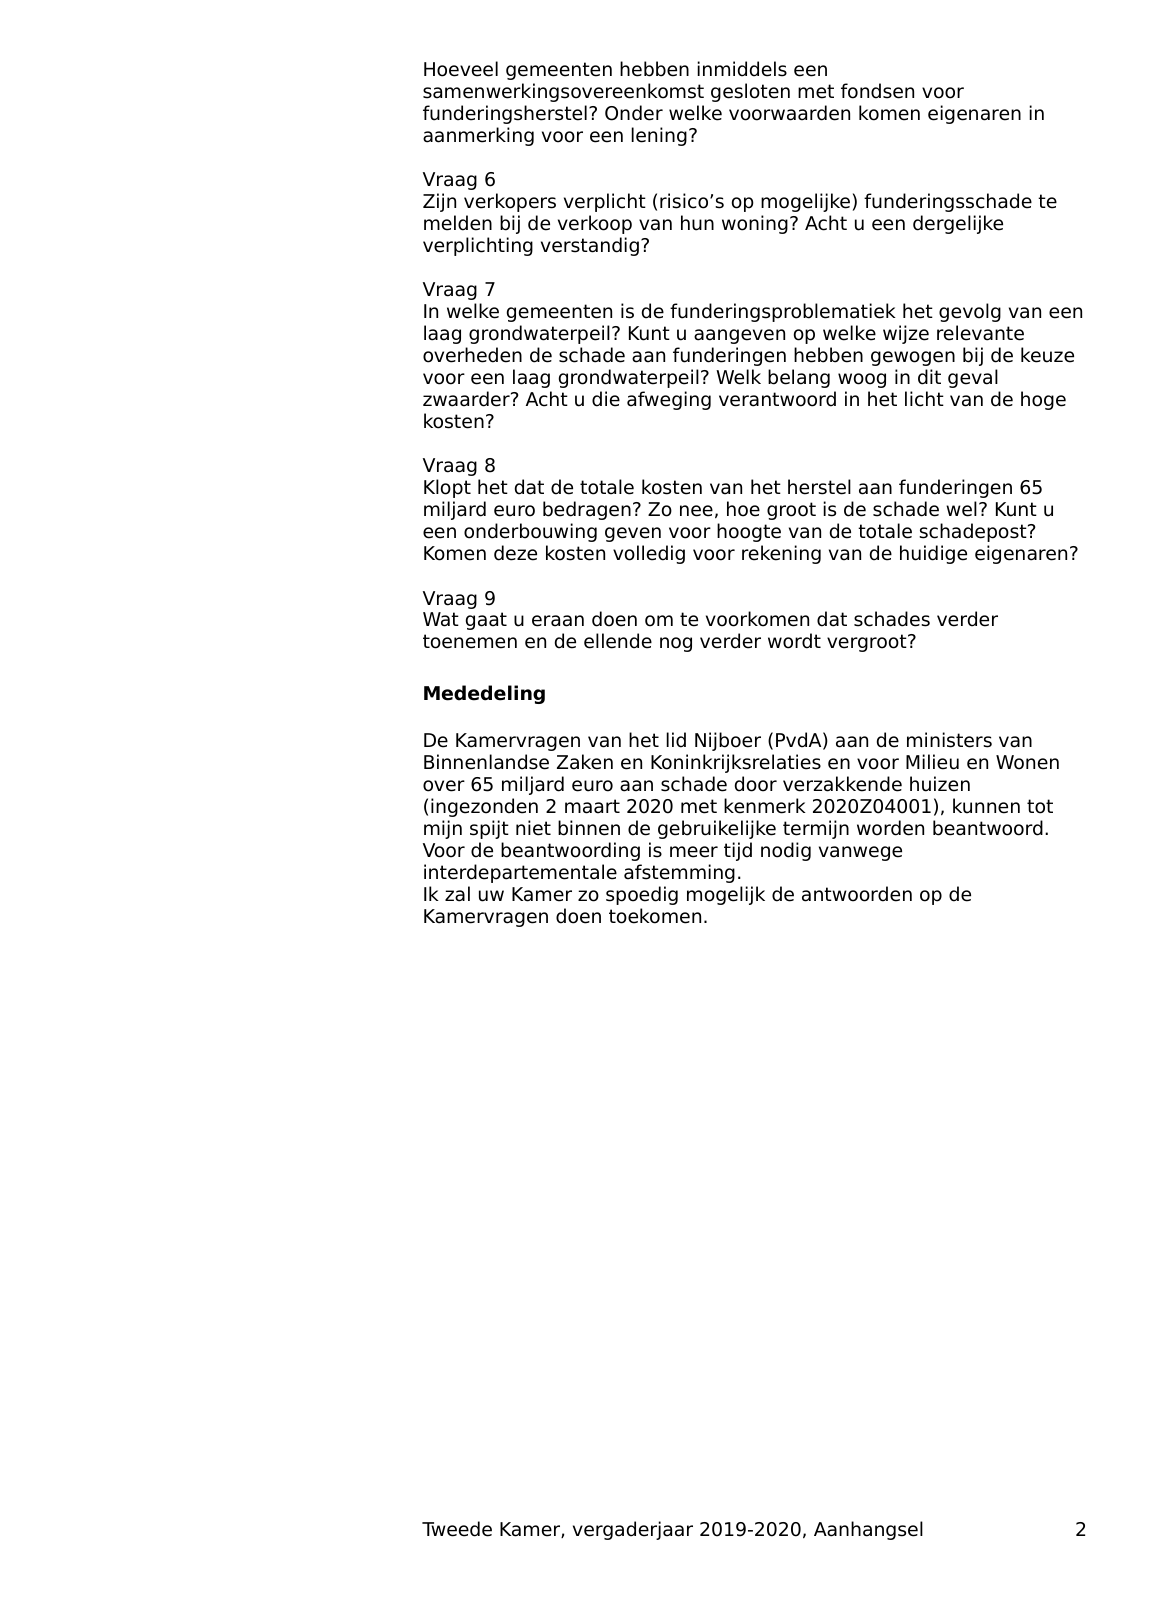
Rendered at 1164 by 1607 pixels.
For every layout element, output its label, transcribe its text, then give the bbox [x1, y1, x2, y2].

text Vraag 9 [422, 587, 1087, 609]
text Vraag 6 [422, 169, 1087, 191]
text Ik zal uw Kamer zo spoedig mogelijk de antwoorden op de Kamervragen doen toekomen. [422, 884, 1087, 928]
text In welke gemeenten is de funderingsproblematiek het gevolg van een laag grondwaterpeil? Kunt u aangeven op welke wijze relevante overheden de schade aan funderingen hebben gewogen bij de keuze voor een laag grondwaterpeil? Welk belang woog in dit geval zwaarder? Acht u die afweging verantwoord in het licht van de hoge kosten? [422, 301, 1087, 433]
subtitle Mededeling [422, 683, 1087, 705]
text Klopt het dat de totale kosten van het herstel aan funderingen 65 miljard euro bedragen? Zo nee, hoe groot is de schade wel? Kunt u een onderbouwing geven voor hoogte van de totale schadepost? Komen deze kosten volledig voor rekening van de huidige eigenaren? [422, 477, 1087, 565]
text Wat gaat u eraan doen om te voorkomen dat schades verder toenemen en de ellende nog verder wordt vergroot? [422, 609, 1087, 653]
text De Kamervragen van het lid Nijboer (PvdA) aan de ministers van Binnenlandse Zaken en Koninkrijksrelaties en voor Milieu en Wonen over 65 miljard euro aan schade door verzakkende huizen (ingezonden 2 maart 2020 met kenmerk 2020Z04001), kunnen tot mijn spijt niet binnen de gebruikelijke termijn worden beantwoord. Voor de beantwoording is meer tijd nodig vanwege interdepartementale afstemming. [422, 730, 1087, 884]
text Zijn verkopers verplicht (risico’s op mogelijke) funderingsschade te melden bij de verkoop van hun woning? Acht u een dergelijke verplichting verstandig? [422, 191, 1087, 257]
text Vraag 8 [422, 455, 1087, 477]
text Hoeveel gemeenten hebben inmiddels een samenwerkingsovereenkomst gesloten met fondsen voor funderingsherstel? Onder welke voorwaarden komen eigenaren in aanmerking voor een lening? [422, 59, 1087, 147]
text Vraag 7 [422, 279, 1087, 301]
